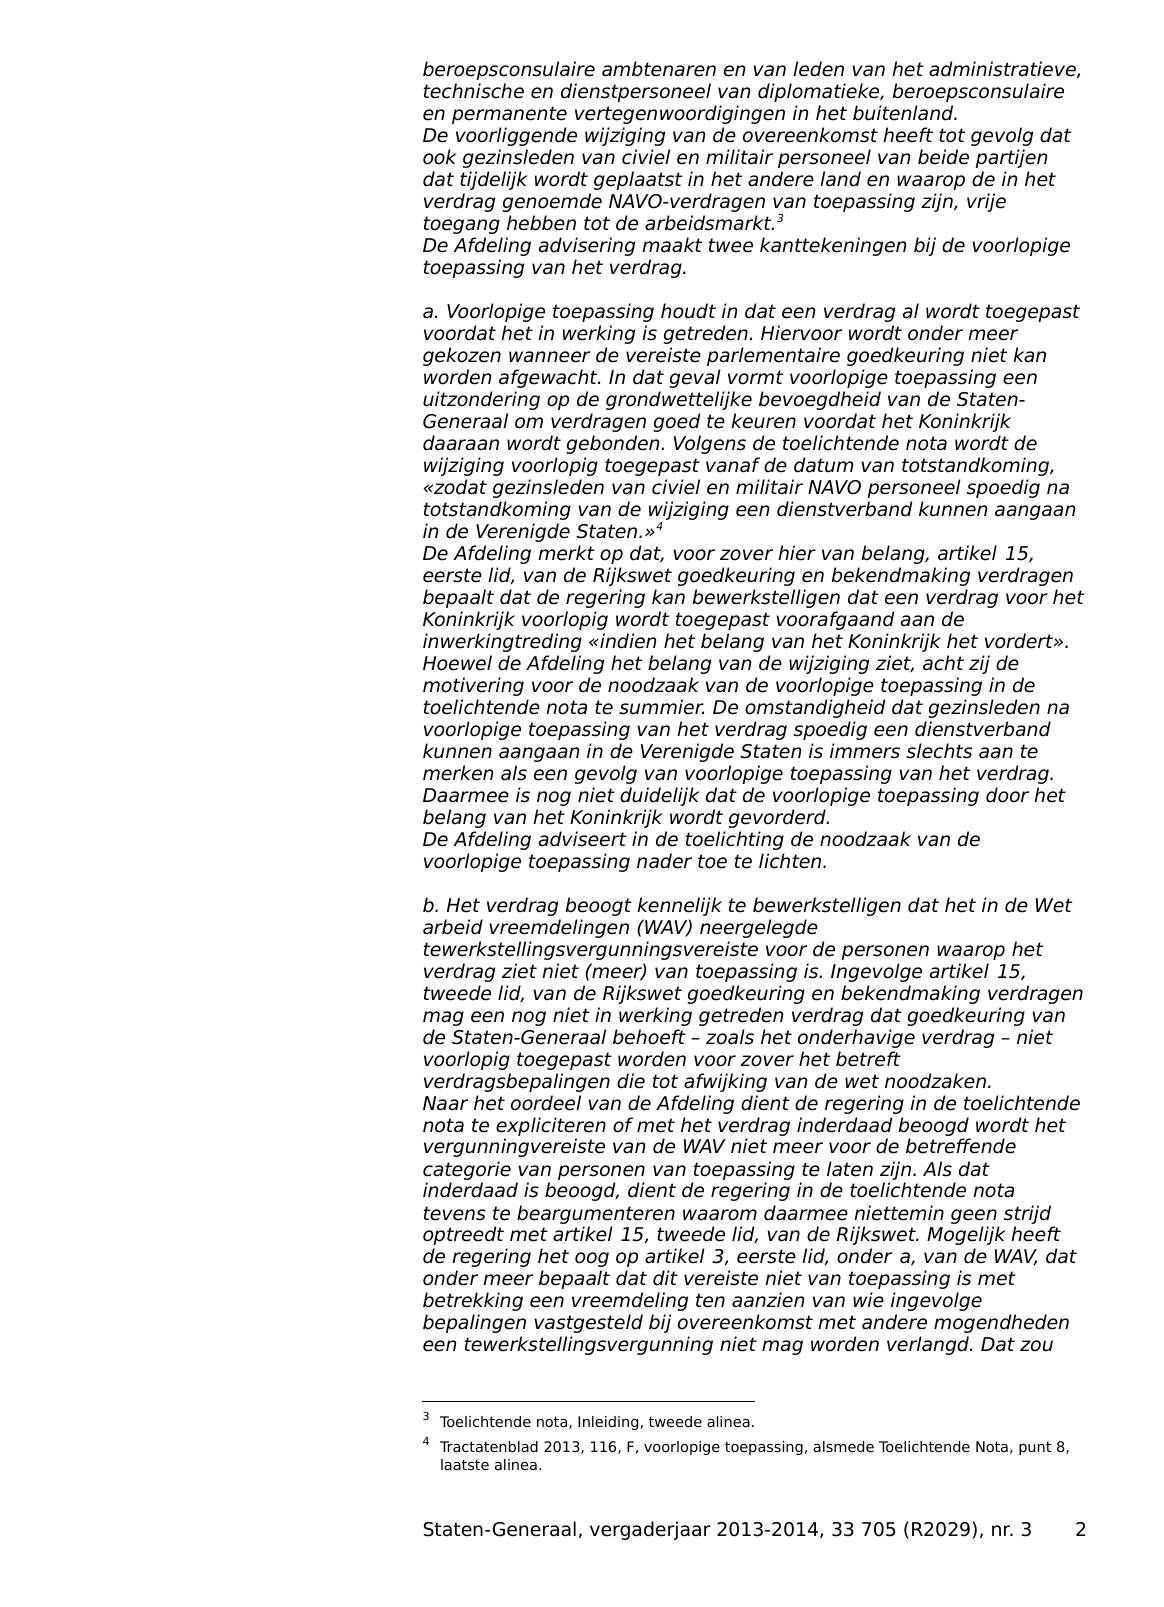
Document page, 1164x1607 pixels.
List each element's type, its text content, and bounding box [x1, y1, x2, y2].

text beroepsconsulaire ambtenaren en van leden van het administratieve, technische en dienstpersoneel van diplomatieke, beroepsconsulaire en permanente vertegenwoordigingen in het buitenland. [422, 59, 1087, 125]
text De voorliggende wijziging van de overeenkomst heeft tot gevolg dat ook gezinsleden van civiel en militair personeel van beide partijen dat tijdelijk wordt geplaatst in het andere land en waarop de in het verdrag genoemde NAVO-verdragen van toepassing zijn, vrije toegang hebben tot de arbeidsmarkt. [422, 125, 1087, 235]
text De Afdeling merkt op dat, voor zover hier van belang, artikel 15, eerste lid, van de Rijkswet goedkeuring en bekendmaking verdragen bepaalt dat de regering kan bewerkstelligen dat een verdrag voor het Koninkrijk voorlopig wordt toegepast voorafgaand aan de inwerkingtreding «indien het belang van het Koninkrijk het vordert». Hoewel de Afdeling het belang van de wijziging ziet, acht zij de motivering voor de noodzaak van de voorlopige toepassing in de toelichtende nota te summier. De omstandigheid dat gezinsleden na voorlopige toepassing van het verdrag spoedig een dienstverband kunnen aangaan in de Verenigde Staten is immers slechts aan te merken als een gevolg van voorlopige toepassing van het verdrag. Daarmee is nog niet duidelijk dat de voorlopige toepassing door het belang van het Koninkrijk wordt gevorderd. [422, 543, 1087, 828]
text b. Het verdrag beoogt kennelijk te bewerkstelligen dat het in de Wet arbeid vreemdelingen (WAV) neergelegde tewerkstellingsvergunningsvereiste voor de personen waarop het verdrag ziet niet (meer) van toepassing is. Ingevolge artikel 15, tweede lid, van de Rijkswet goedkeuring en bekendmaking verdragen mag een nog niet in werking getreden verdrag dat goedkeuring van de Staten-Generaal behoeft – zoals het onderhavige verdrag – niet voorlopig toegepast worden voor zover het betreft verdragsbepalingen die tot afwijking van de wet noodzaken. [422, 895, 1087, 1092]
text Naar het oordeel van de Afdeling dient de regering in de toelichtende nota te expliciteren of met het verdrag inderdaad beoogd wordt het vergunningvereiste van de WAV niet meer voor de betreffende categorie van personen van toepassing te laten zijn. Als dat inderdaad is beoogd, dient de regering in de toelichtende nota tevens te beargumenteren waarom daarmee niettemin geen strijd optreedt met artikel 15, tweede lid, van de Rijkswet. Mogelijk heeft de regering het oog op artikel 3, eerste lid, onder a, van de WAV, dat onder meer bepaalt dat dit vereiste niet van toepassing is met betrekking een vreemdeling ten aanzien van wie ingevolge bepalingen vastgesteld bij overeenkomst met andere mogendheden een tewerkstellingsvergunning niet mag worden verlangd. Dat zou [422, 1092, 1087, 1356]
text Tractatenblad 2013, 116, F, voorlopige toepassing, alsmede Toelichtende Nota, punt 8, laatste alinea. [422, 1435, 1087, 1474]
text De Afdeling adviseert in de toelichting de noodzaak van de voorlopige toepassing nader toe te lichten. [422, 828, 1087, 872]
text a. Voorlopige toepassing houdt in dat een verdrag al wordt toegepast voordat het in werking is getreden. Hiervoor wordt onder meer gekozen wanneer de vereiste parlementaire goedkeuring niet kan worden afgewacht. In dat geval vormt voorlopige toepassing een uitzondering op de grondwettelijke bevoegdheid van de Staten-Generaal om verdragen goed te keuren voordat het Koninkrijk daaraan wordt gebonden. Volgens de toelichtende nota wordt de wijziging voorlopig toegepast vanaf de datum van totstandkoming, «zodat gezinsleden van civiel en militair NAVO personeel spoedig na totstandkoming van de wijziging een dienstverband kunnen aangaan in de Verenigde Staten.» [422, 301, 1087, 543]
text De Afdeling advisering maakt twee kanttekeningen bij de voorlopige toepassing van het verdrag. [422, 235, 1087, 279]
text Toelichtende nota, Inleiding, tweede alinea. [422, 1410, 1087, 1432]
